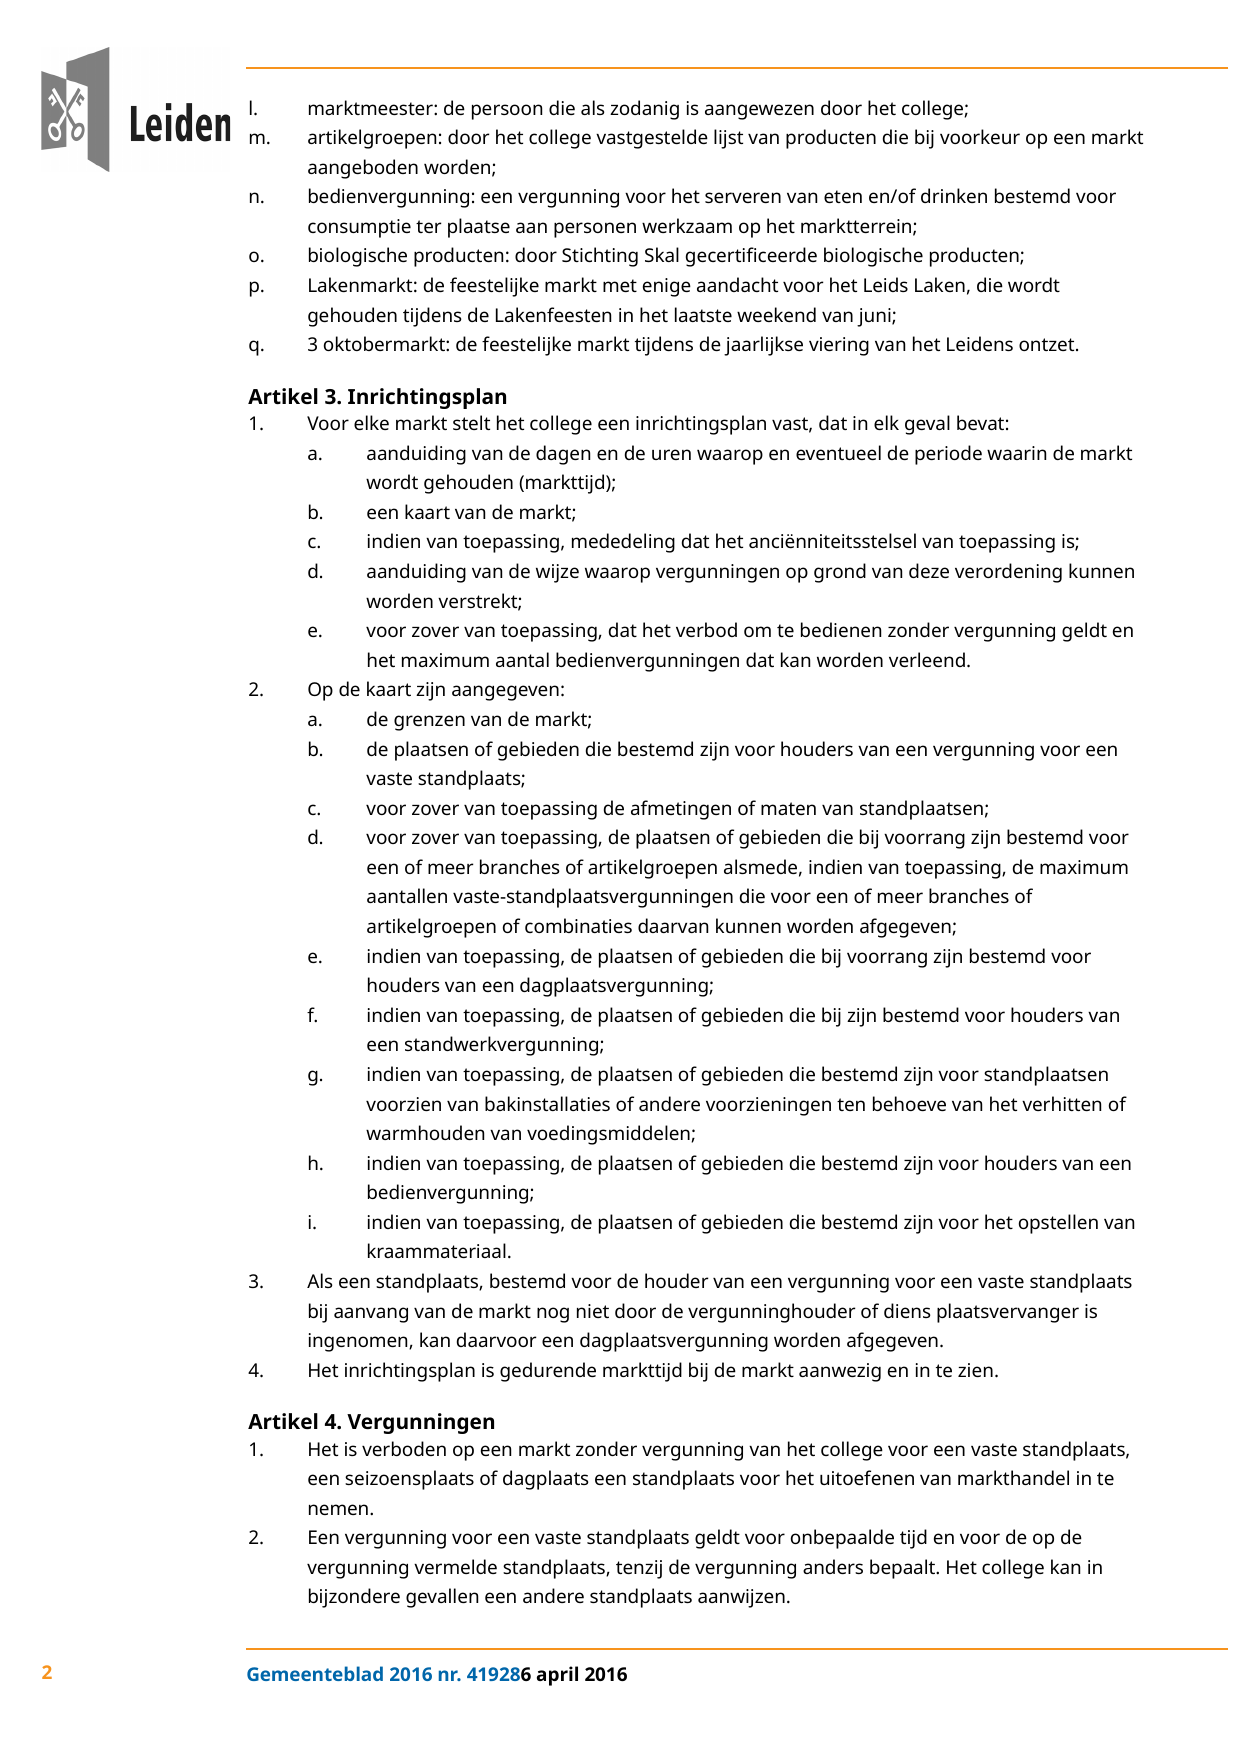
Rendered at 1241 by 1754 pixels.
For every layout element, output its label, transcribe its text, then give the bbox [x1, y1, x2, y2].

list Op de kaart zijn aangegeven: [248, 677, 1152, 702]
list aanduiding van de wijze waarop vergunningen op grond van deze verordening kunnen worden verstrekt; [307, 558, 1152, 613]
list een kaart van de markt; [307, 499, 1152, 525]
list aanduiding van de dagen en de uren waarop en eventueel de periode waarin de markt wordt gehouden (markttijd); [307, 440, 1152, 495]
list marktmeester: de persoon die als zodanig is aangewezen door het college; [248, 95, 1152, 121]
picture [41, 47, 231, 172]
list indien van toepassing, de plaatsen of gebieden die bestemd zijn voor standplaatsen voorzien van bakinstallaties of andere voorzieningen ten behoeve van het verhitten of warmhouden van voedingsmiddelen; [307, 1061, 1152, 1146]
list de plaatsen of gebieden die bestemd zijn voor houders van een vergunning voor een vaste standplaats; [307, 736, 1152, 791]
list biologische producten: door Stichting Skal gecertificeerde biologische producten; [248, 243, 1152, 268]
list indien van toepassing, de plaatsen of gebieden die bestemd zijn voor houders van een bedienvergunning; [307, 1150, 1152, 1205]
list voor zover van toepassing de afmetingen of maten van standplaatsen; [307, 795, 1152, 821]
list indien van toepassing, de plaatsen of gebieden die bestemd zijn voor het opstellen van kraammateriaal. [307, 1209, 1152, 1264]
text Artikel 4. Vergunningen [248, 1407, 1152, 1436]
list indien van toepassing, de plaatsen of gebieden die bij voorrang zijn bestemd voor houders van een dagplaatsvergunning; [307, 943, 1152, 998]
list Het is verboden op een markt zonder vergunning van het college voor een vaste standplaats, een seizoensplaats of dagplaats een standplaats voor het uitoefenen van markthandel in te nemen. [248, 1436, 1152, 1521]
list de grenzen van de markt; [307, 706, 1152, 732]
list indien van toepassing, de plaatsen of gebieden die bij zijn bestemd voor houders van een standwerkvergunning; [307, 1002, 1152, 1057]
list indien van toepassing, mededeling dat het anciënniteitsstelsel van toepassing is; [307, 529, 1152, 554]
list 3 oktobermarkt: de feestelijke markt tijdens de jaarlijkse viering van het Leidens ontzet. [248, 331, 1152, 357]
list Als een standplaats, bestemd voor de houder van een vergunning voor een vaste standplaats bij aanvang van de markt nog niet door de vergunninghouder of diens plaatsvervanger is ingenomen, kan daarvoor een dagplaatsvergunning worden afgegeven. [248, 1268, 1152, 1353]
list Voor elke markt stelt het college een inrichtingsplan vast, dat in elk geval bevat: [248, 410, 1152, 436]
list artikelgroepen: door het college vastgestelde lijst van producten die bij voorkeur op een markt aangeboden worden; [248, 124, 1152, 180]
text Artikel 3. Inrichtingsplan [248, 382, 1152, 410]
list voor zover van toepassing, dat het verbod om te bedienen zonder vergunning geldt en het maximum aantal bedienvergunningen dat kan worden verleend. [307, 617, 1152, 673]
list Het inrichtingsplan is gedurende markttijd bij de markt aanwezig en in te zien. [248, 1357, 1152, 1383]
list voor zover van toepassing, de plaatsen of gebieden die bij voorrang zijn bestemd voor een of meer branches of artikelgroepen alsmede, indien van toepassing, de maximum aantallen vaste-standplaatsvergunningen die voor een of meer branches of artikelgroepen of combinaties daarvan kunnen worden afgegeven; [307, 824, 1152, 939]
list Lakenmarkt: de feestelijke markt met enige aandacht voor het Leids Laken, die wordt gehouden tijdens de Lakenfeesten in het laatste weekend van juni; [248, 272, 1152, 328]
list bedienvergunning: een vergunning voor het serveren van eten en/of drinken bestemd voor consumptie ter plaatse aan personen werkzaam op het marktterrein; [248, 183, 1152, 239]
list Een vergunning voor een vaste standplaats geldt voor onbepaalde tijd en voor de op de vergunning vermelde standplaats, tenzij de vergunning anders bepaalt. Het college kan in bijzondere gevallen een andere standplaats aanwijzen. [248, 1524, 1152, 1609]
